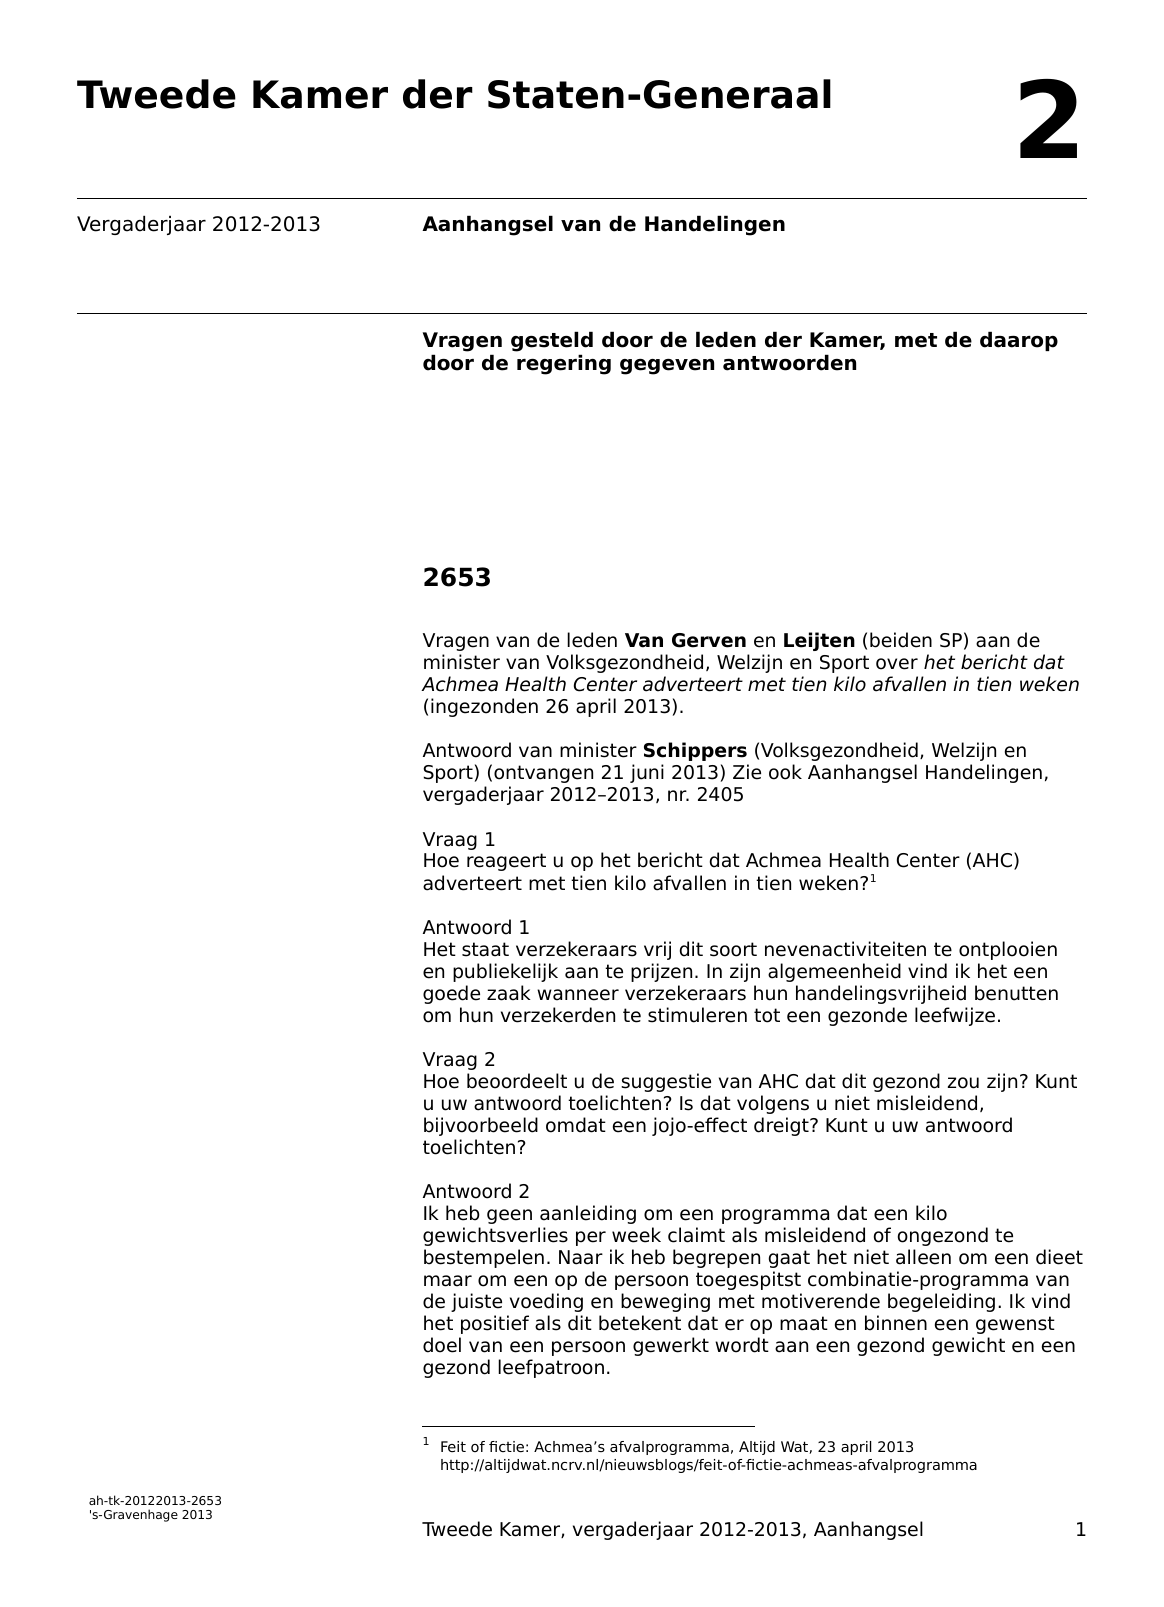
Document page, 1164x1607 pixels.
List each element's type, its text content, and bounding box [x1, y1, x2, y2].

text Het staat verzekeraars vrij dit soort nevenactiviteiten te ontplooien en publiekelijk aan te prijzen. In zijn algemeenheid vind ik het een goede zaak wanneer verzekeraars hun handelingsvrijheid benutten om hun verzekerden te stimuleren tot een gezonde leefwijze. [422, 938, 1087, 1026]
text Ik heb geen aanleiding om een programma dat een kilo gewichtsverlies per week claimt als misleidend of ongezond te bestempelen. Naar ik heb begrepen gaat het niet alleen om een dieet maar om een op de persoon toegespitst combinatie-programma van de juiste voeding en beweging met motiverende begeleiding. Ik vind het positief als dit betekent dat er op maat en binnen een gewenst doel van een persoon gewerkt wordt aan een gezond gewicht en een gezond leefpatroon. [422, 1203, 1087, 1378]
table_cell Aanhangsel van de Handelingen [422, 199, 1087, 313]
text Vraag 2 [422, 1049, 1087, 1071]
text Antwoord 1 [422, 917, 1087, 938]
table_header Tweede Kamer der Staten-Generaal [77, 59, 886, 198]
text Vraag 1 [422, 828, 1087, 850]
text Hoe reageert u op het bericht dat Achmea Health Center (AHC) adverteert met tien kilo afvallen in tien weken? [422, 850, 1087, 894]
table_cell [77, 314, 422, 375]
text Vragen van de leden Van Gerven en Leijten (beiden SP) aan de minister van Volksgezondheid, Welzijn en Sport over het bericht dat Achmea Health Center adverteert met tien kilo afvallen in tien weken (ingezonden 26 april 2013). [422, 630, 1087, 718]
text Hoe beoordeelt u de suggestie van AHC dat dit gezond zou zijn? Kunt u uw antwoord toelichten? Is dat volgens u niet misleidend, bijvoorbeeld omdat een jojo-effect dreigt? Kunt u uw antwoord toelichten? [422, 1071, 1087, 1158]
text 2653 [422, 563, 1087, 592]
text Feit of fictie: Achmea’s afvalprogramma, Altijd Wat, 23 april 2013 http://altijdwat.ncrv.nl/nieuwsblogs/feit-of-fictie-achmeas-afvalprogramma [422, 1435, 1087, 1474]
text 's-Gravenhage 2013 [88, 1508, 323, 1522]
text Antwoord 2 [422, 1181, 1087, 1203]
text ah-tk-20122013-2653 [88, 1494, 323, 1508]
table_cell Vergaderjaar 2012-2013 [77, 199, 422, 313]
text Antwoord van minister Schippers (Volksgezondheid, Welzijn en Sport) (ontvangen 21 juni 2013) Zie ook Aanhangsel Handelingen, vergaderjaar 2012–2013, nr. 2405 [422, 740, 1087, 806]
table_header 2 [886, 59, 1087, 198]
table_cell Vragen gesteld door de leden der Kamer, met de daarop door de regering gegeven antwoorden [422, 314, 1087, 375]
